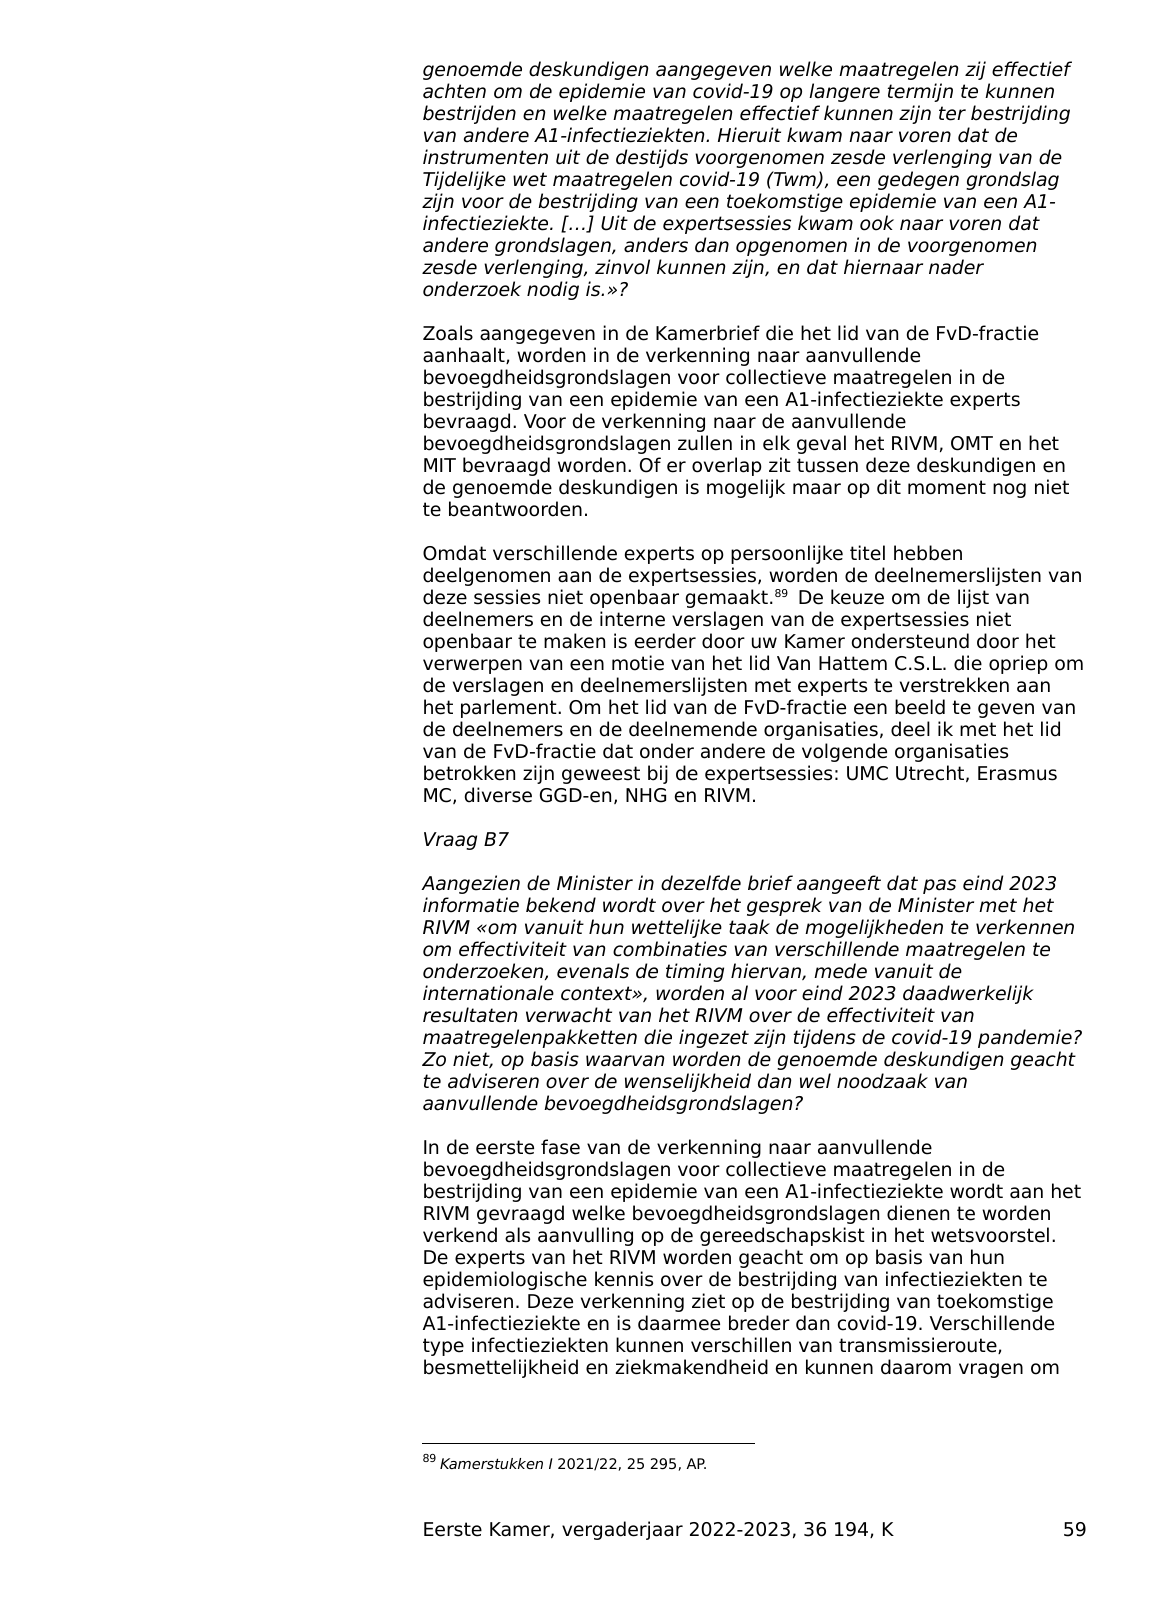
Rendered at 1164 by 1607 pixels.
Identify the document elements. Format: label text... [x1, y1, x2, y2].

text In de eerste fase van de verkenning naar aanvullende bevoegdheidsgrondslagen voor collectieve maatregelen in de bestrijding van een epidemie van een A1-infectieziekte wordt aan het RIVM gevraagd welke bevoegdheidsgrondslagen dienen te worden verkend als aanvulling op de gereedschapskist in het wetsvoorstel. De experts van het RIVM worden geacht om op basis van hun epidemiologische kennis over de bestrijding van infectieziekten te adviseren. Deze verkenning ziet op de bestrijding van toekomstige A1-infectieziekte en is daarmee breder dan covid-19. Verschillende type infectieziekten kunnen verschillen van transmissieroute, besmettelijkheid en ziekmakendheid en kunnen daarom vragen om [422, 1137, 1087, 1379]
text Kamerstukken I 2021/22, 25 295, AP. [422, 1452, 1087, 1474]
text Aangezien de Minister in dezelfde brief aangeeft dat pas eind 2023 informatie bekend wordt over het gesprek van de Minister met het RIVM «om vanuit hun wettelijke taak de mogelijkheden te verkennen om effectiviteit van combinaties van verschillende maatregelen te onderzoeken, evenals de timing hiervan, mede vanuit de internationale context», worden al voor eind 2023 daadwerkelijk resultaten verwacht van het RIVM over de effectiviteit van maatregelenpakketten die ingezet zijn tijdens de covid-19 pandemie? Zo niet, op basis waarvan worden de genoemde deskundigen geacht te adviseren over de wenselijkheid dan wel noodzaak van aanvullende bevoegdheidsgrondslagen? [422, 873, 1087, 1115]
text genoemde deskundigen aangegeven welke maatregelen zij effectief achten om de epidemie van covid-19 op langere termijn te kunnen bestrijden en welke maatregelen effectief kunnen zijn ter bestrijding van andere A1-infectieziekten. Hieruit kwam naar voren dat de instrumenten uit de destijds voorgenomen zesde verlenging van de Tijdelijke wet maatregelen covid-19 (Twm), een gedegen grondslag zijn voor de bestrijding van een toekomstige epidemie van een A1- infectieziekte. […] Uit de expertsessies kwam ook naar voren dat andere grondslagen, anders dan opgenomen in de voorgenomen zesde verlenging, zinvol kunnen zijn, en dat hiernaar nader onderzoek nodig is.»? [422, 59, 1087, 301]
text Zoals aangegeven in de Kamerbrief die het lid van de FvD-fractie aanhaalt, worden in de verkenning naar aanvullende bevoegdheidsgrondslagen voor collectieve maatregelen in de bestrijding van een epidemie van een A1-infectieziekte experts bevraagd. Voor de verkenning naar de aanvullende bevoegdheidsgrondslagen zullen in elk geval het RIVM, OMT en het MIT bevraagd worden. Of er overlap zit tussen deze deskundigen en de genoemde deskundigen is mogelijk maar op dit moment nog niet te beantwoorden. [422, 323, 1087, 521]
subtitle Vraag B7 [422, 829, 1087, 851]
text Omdat verschillende experts op persoonlijke titel hebben deelgenomen aan de expertsessies, worden de deelnemerslijsten van deze sessies niet openbaar gemaakt. De keuze om de lijst van deelnemers en de interne verslagen van de expertsessies niet openbaar te maken is eerder door uw Kamer ondersteund door het verwerpen van een motie van het lid Van Hattem C.S.L. die opriep om de verslagen en deelnemerslijsten met experts te verstrekken aan het parlement. Om het lid van de FvD-fractie een beeld te geven van de deelnemers en de deelnemende organisaties, deel ik met het lid van de FvD-fractie dat onder andere de volgende organisaties betrokken zijn geweest bij de expertsessies: UMC Utrecht, Erasmus MC, diverse GGD-en, NHG en RIVM. [422, 543, 1087, 807]
